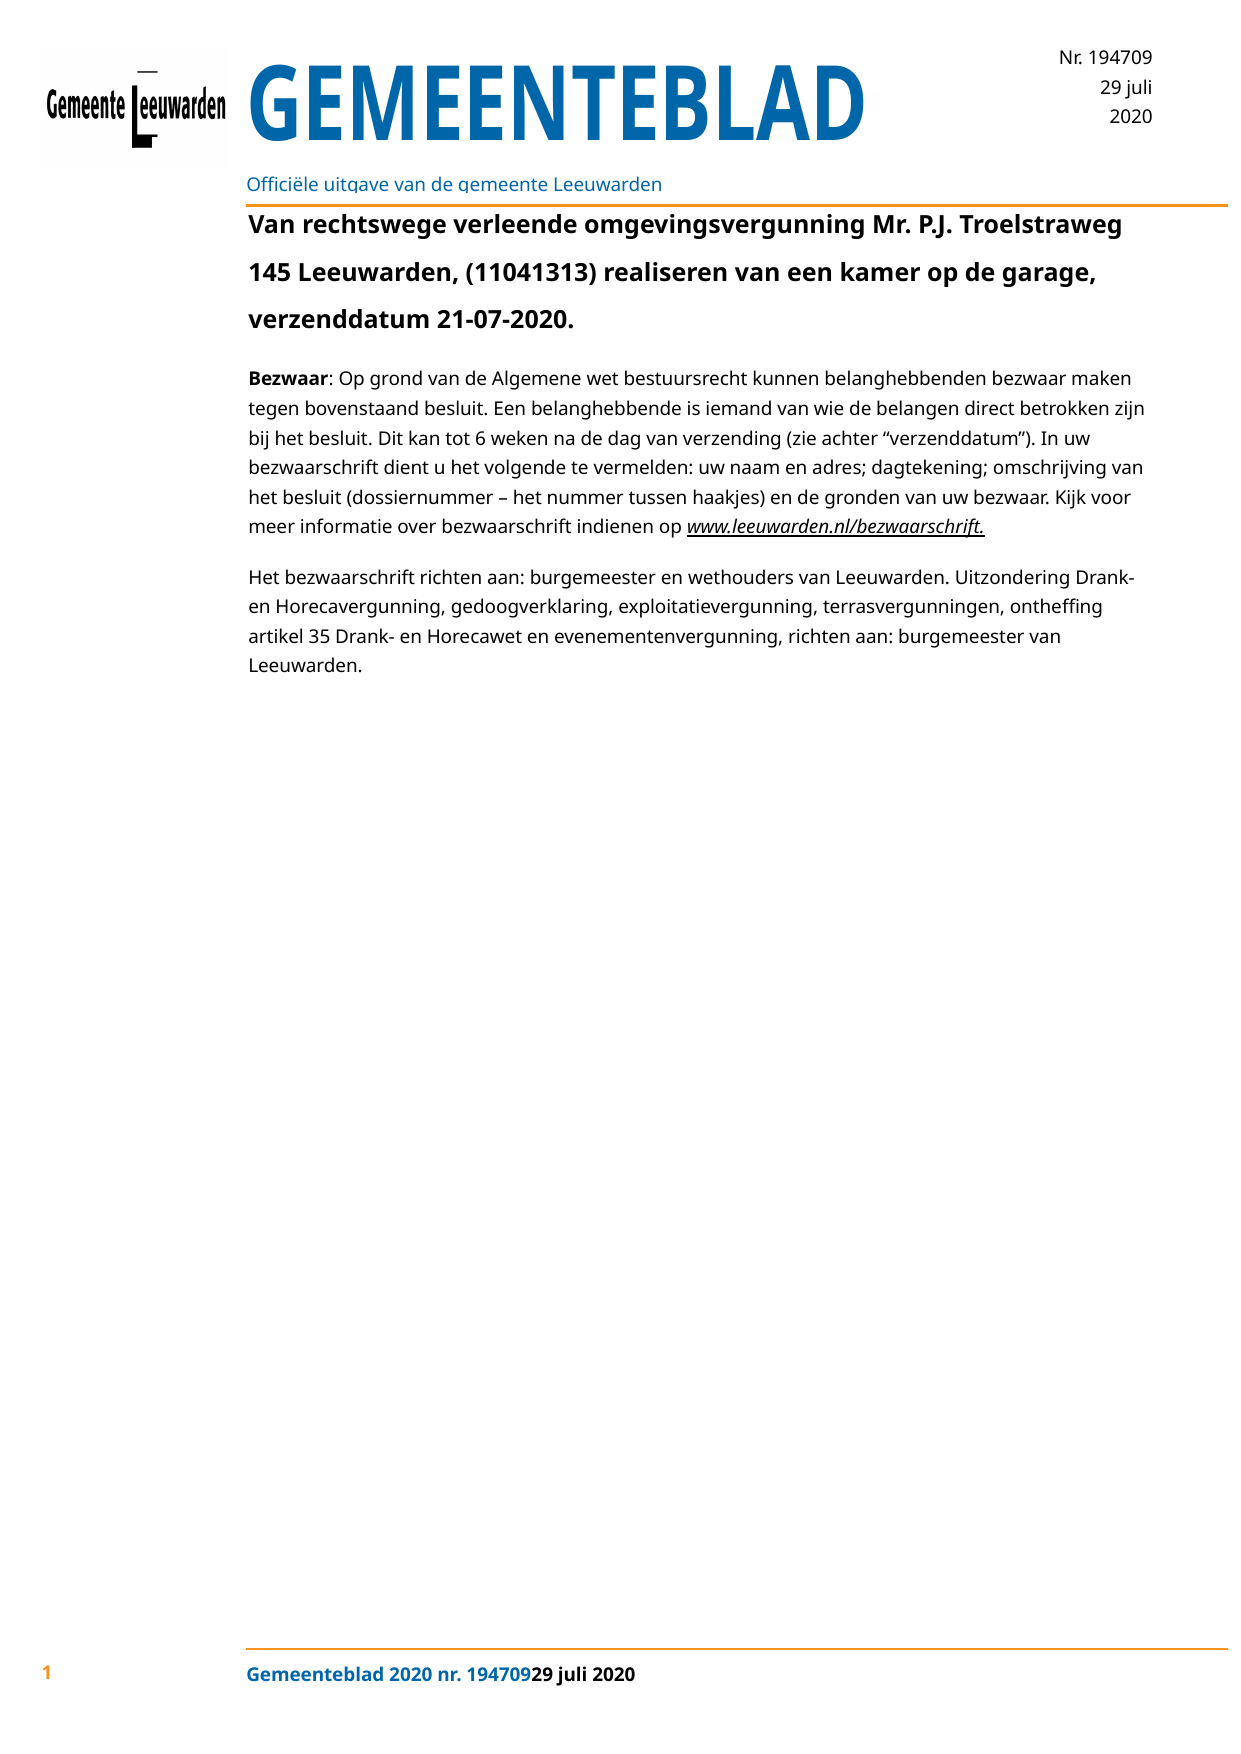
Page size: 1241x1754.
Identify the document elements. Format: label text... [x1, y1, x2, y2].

text Bezwaar: Op grond van de Algemene wet bestuursrecht kunnen belanghebbenden bezwaar maken tegen bovenstaand besluit. Een belanghebbende is iemand van wie de belangen direct betrokken zijn bij het besluit. Dit kan tot 6 weken na de dag van verzending (zie achter “verzenddatum”). In uw bezwaarschrift dient u het volgende te vermelden: uw naam en adres; dagtekening; omschrijving van het besluit (dossiernummer – het nummer tussen haakjes) en de gronden van uw bezwaar. Kijk voor meer informatie over bezwaarschrift indienen op www.leeuwarden.nl/bezwaarschrift. [248, 366, 1152, 539]
text Van rechtswege verleende omgevingsvergunning Mr. P.J. Troelstraweg 145 Leeuwarden, (11041313) realiseren van een kamer op de garage, verzenddatum 21-07-2020. [248, 207, 1152, 336]
text Het bezwaarschrift richten aan: burgemeester en wethouders van Leeuwarden. Uitzondering Drank- en Horecavergunning, gedoogverklaring, exploitatievergunning, terrasvergunningen, ontheffing artikel 35 Drank- en Horecawet en evenementenvergunning, richten aan: burgemeester van Leeuwarden. [248, 564, 1152, 678]
picture [41, 47, 231, 172]
